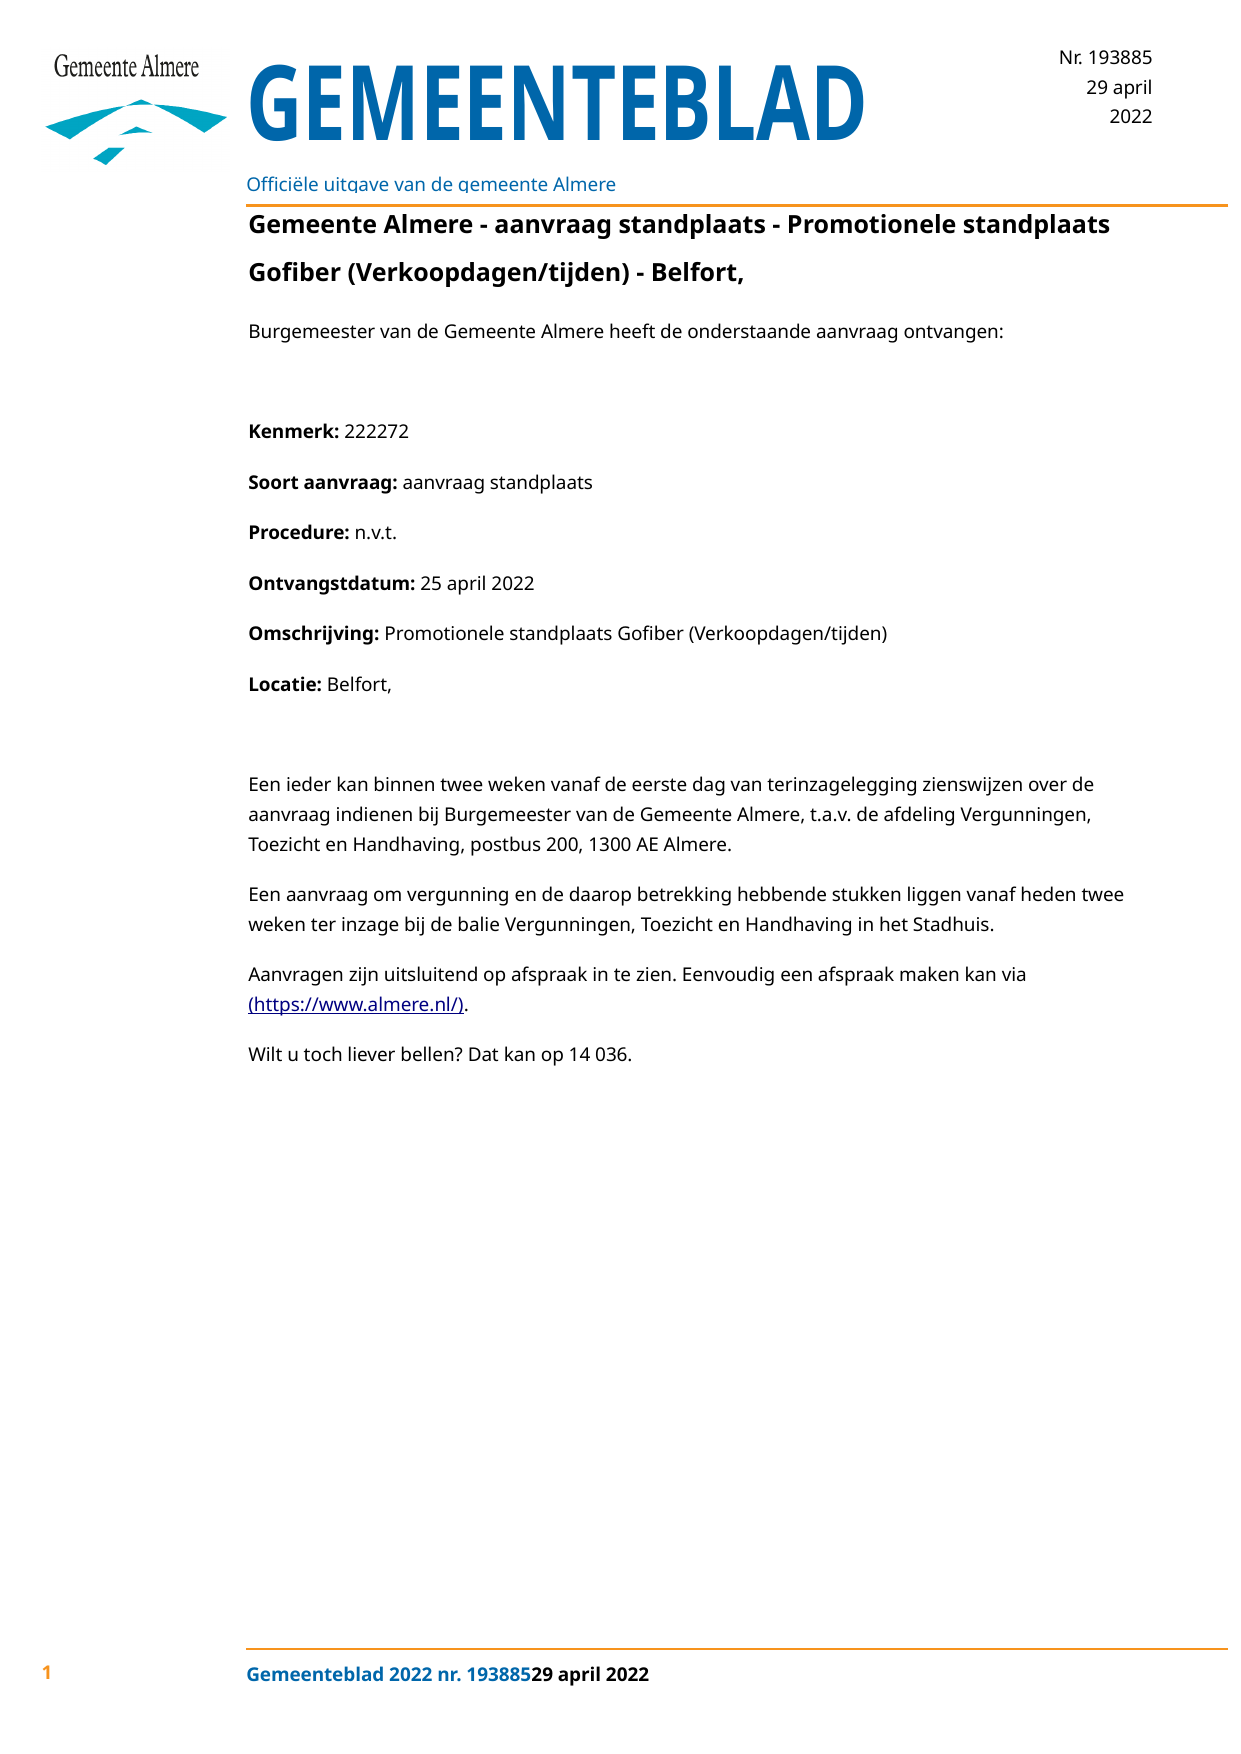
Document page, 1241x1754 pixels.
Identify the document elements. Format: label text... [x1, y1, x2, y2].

text Procedure: n.v.t. [248, 519, 1152, 545]
text Kenmerk: 222272 [248, 419, 1152, 444]
text Ontvangstdatum: 25 april 2022 [248, 570, 1152, 596]
text Een aanvraag om vergunning en de daarop betrekking hebbende stukken liggen vanaf heden twee weken ter inzage bij de balie Vergunningen, Toezicht en Handhaving in het Stadhuis. [248, 881, 1152, 937]
text Een ieder kan binnen twee weken vanaf de eerste dag van terinzagelegging zienswijzen over de aanvraag indienen bij Burgemeester van de Gemeente Almere, t.a.v. de afdeling Vergunningen, Toezicht en Handhaving, postbus 200, 1300 AE Almere. [248, 772, 1152, 857]
text Omschrijving: Promotionele standplaats Gofiber (Verkoopdagen/tijden) [248, 620, 1152, 646]
text Gemeente Almere - aanvraag standplaats - Promotionele standplaats Gofiber (Verkoopdagen/tijden) - Belfort, [248, 207, 1152, 288]
text Soort aanvraag: aanvraag standplaats [248, 469, 1152, 495]
picture [41, 47, 231, 172]
text Wilt u toch liever bellen? Dat kan op 14 036. [248, 1041, 1152, 1067]
text Aanvragen zijn uitsluitend op afspraak in te zien. Eenvoudig een afspraak maken kan via (https://www.almere.nl/). [248, 961, 1152, 1017]
text Locatie: Belfort, [248, 671, 1152, 697]
text Burgemeester van de Gemeente Almere heeft de onderstaande aanvraag ontvangen: [248, 318, 1152, 344]
